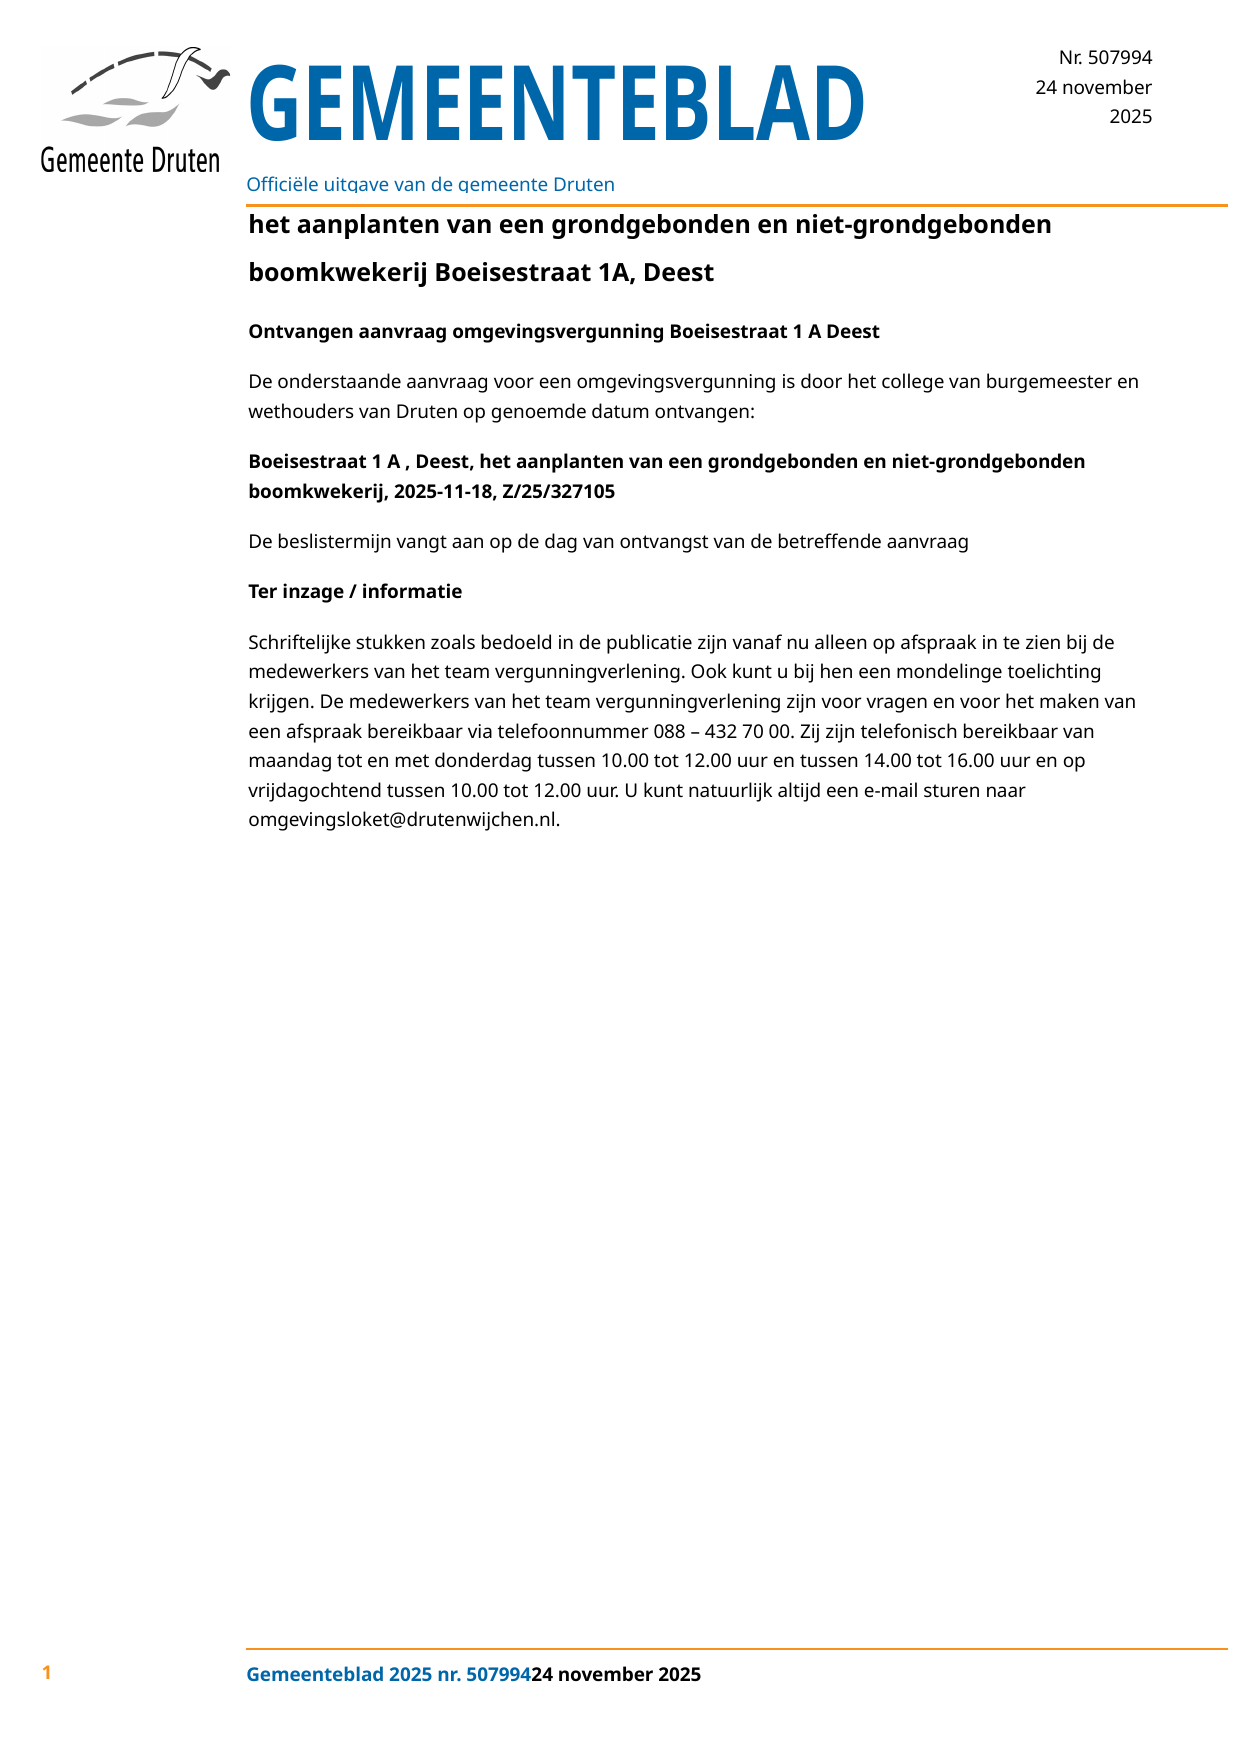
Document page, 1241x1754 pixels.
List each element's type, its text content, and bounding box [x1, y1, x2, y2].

text De onderstaande aanvraag voor een omgevingsvergunning is door het college van burgemeester en wethouders van Druten op genoemde datum ontvangen: [248, 368, 1152, 424]
text Ontvangen aanvraag omgevingsvergunning Boeisestraat 1 A Deest [248, 318, 1152, 344]
text Schriftelijke stukken zoals bedoeld in de publicatie zijn vanaf nu alleen op afspraak in te zien bij de medewerkers van het team vergunningverlening. Ook kunt u bij hen een mondelinge toelichting krijgen. De medewerkers van het team vergunningverlening zijn voor vragen en voor het maken van een afspraak bereikbaar via telefoonnummer 088 – 432 70 00. Zij zijn telefonisch bereikbaar van maandag tot en met donderdag tussen 10.00 tot 12.00 uur en tussen 14.00 tot 16.00 uur en op vrijdagochtend tussen 10.00 tot 12.00 uur. U kunt natuurlijk altijd een e-mail sturen naar omgevingsloket@drutenwijchen.nl. [248, 629, 1152, 832]
text het aanplanten van een grondgebonden en niet-grondgebonden boomkwekerij Boeisestraat 1A, Deest [248, 207, 1152, 288]
text Ter inzage / informatie [248, 579, 1152, 604]
picture [41, 47, 231, 172]
text De beslistermijn vangt aan op de dag van ontvangst van de betreffende aanvraag [248, 528, 1152, 554]
text Boeisestraat 1 A , Deest, het aanplanten van een grondgebonden en niet-grondgebonden boomkwekerij, 2025-11-18, Z/25/327105 [248, 448, 1152, 504]
